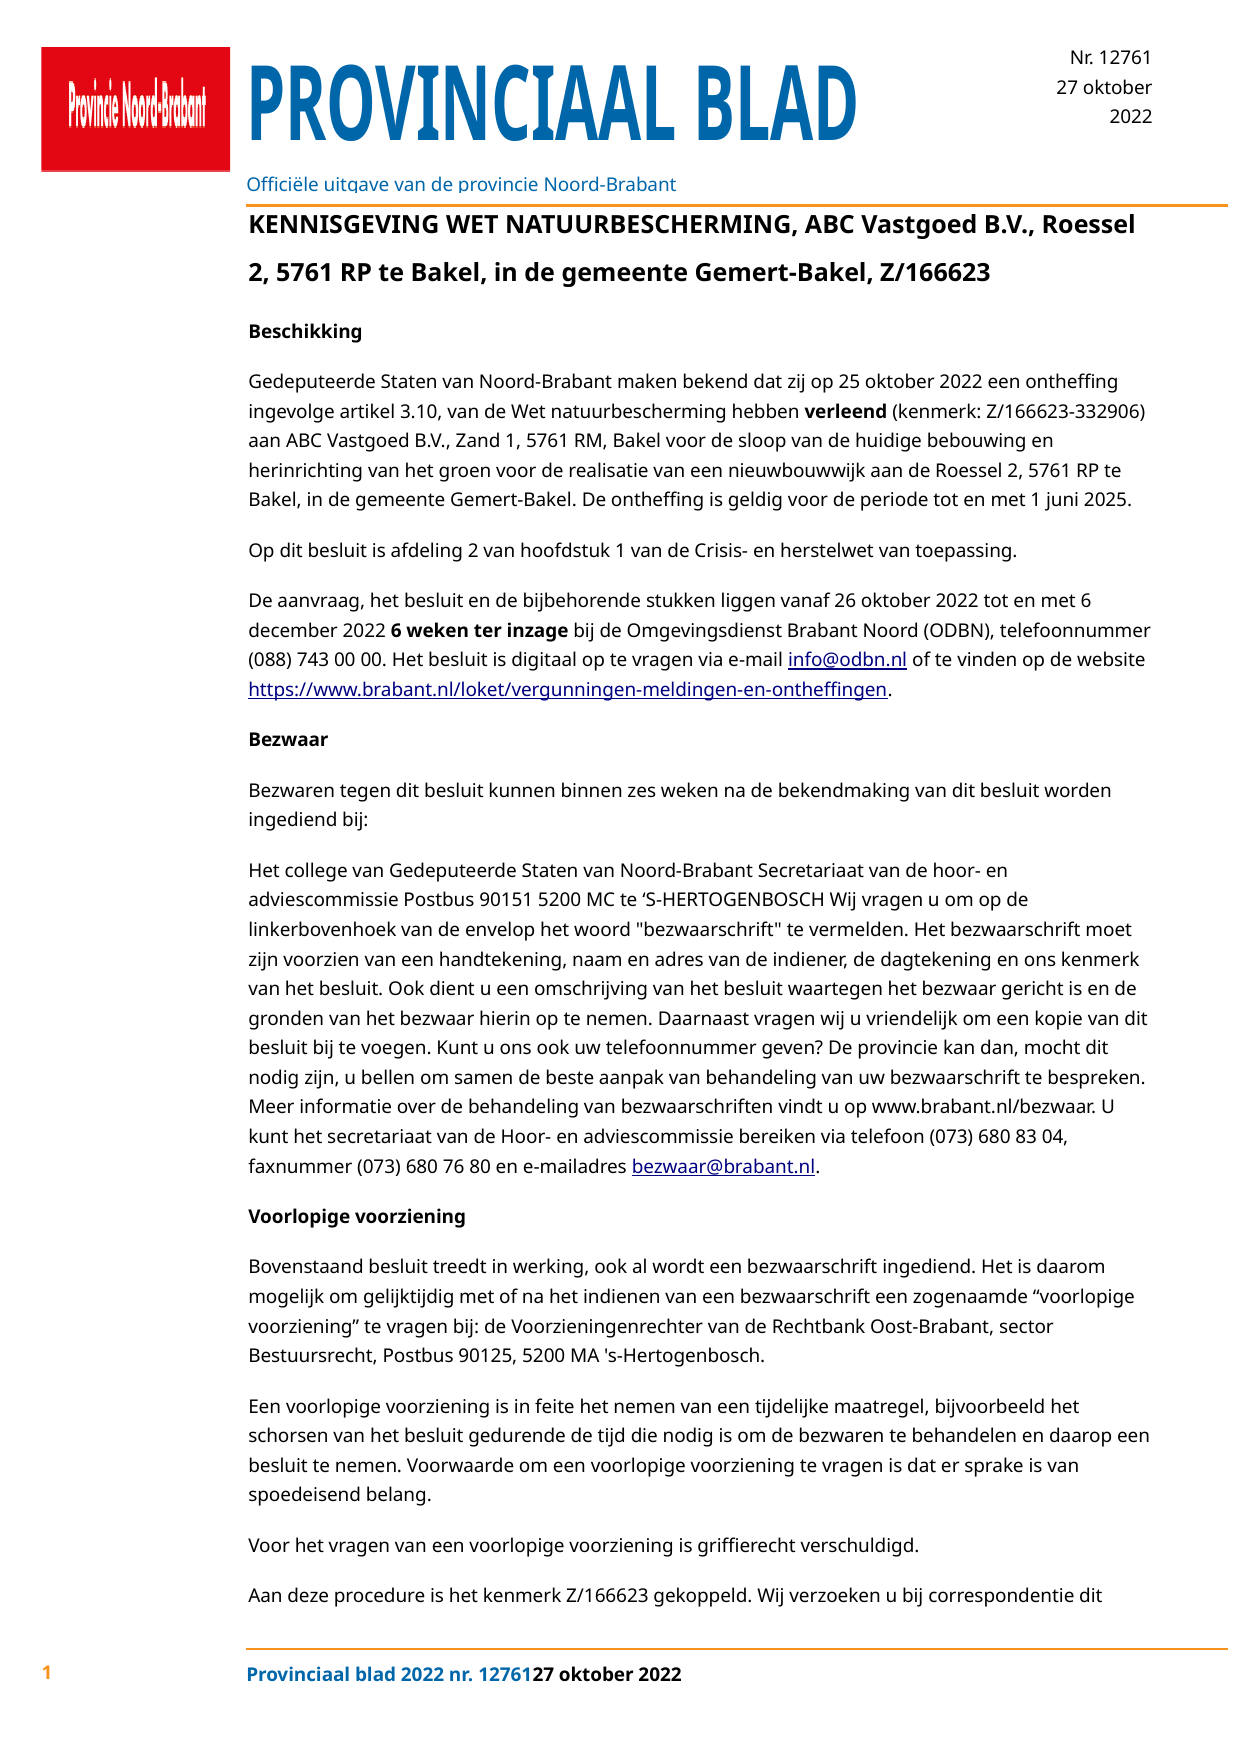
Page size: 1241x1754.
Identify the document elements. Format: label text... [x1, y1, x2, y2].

text Bezwaren tegen dit besluit kunnen binnen zes weken na de bekendmaking van dit besluit worden ingediend bij: [248, 777, 1152, 832]
text Voorlopige voorziening [248, 1203, 1152, 1229]
text Een voorlopige voorziening is in feite het nemen van een tijdelijke maatregel, bijvoorbeeld het schorsen van het besluit gedurende de tijd die nodig is om de bezwaren te behandelen en daarop een besluit te nemen. Voorwaarde om een voorlopige voorziening te vragen is dat er sprake is van spoedeisend belang. [248, 1393, 1152, 1507]
text Beschikking [248, 318, 1152, 344]
text Het college van Gedeputeerde Staten van Noord-Brabant Secretariaat van de hoor- en adviescommissie Postbus 90151 5200 MC te ‘S‑HERTOGENBOSCH Wij vragen u om op de linkerbovenhoek van de envelop het woord "bezwaarschrift" te vermelden. Het bezwaarschrift moet zijn voorzien van een handtekening, naam en adres van de indiener, de dagtekening en ons kenmerk van het besluit. Ook dient u een omschrijving van het besluit waartegen het bezwaar gericht is en de gronden van het bezwaar hierin op te nemen. Daarnaast vragen wij u vriendelijk om een kopie van dit besluit bij te voegen. Kunt u ons ook uw telefoonnummer geven? De provincie kan dan, mocht dit nodig zijn, u bellen om samen de beste aanpak van behandeling van uw bezwaarschrift te bespreken. Meer informatie over de behandeling van bezwaarschriften vindt u op www.brabant.nl/bezwaar. U kunt het secretariaat van de Hoor- en adviescommissie bereiken via telefoon (073) 680 83 04, faxnummer (073) 680 76 80 en e-mailadres bezwaar@brabant.nl. [248, 857, 1152, 1179]
text Bezwaar [248, 727, 1152, 752]
text Gedeputeerde Staten van Noord-Brabant maken bekend dat zij op 25 oktober 2022 een ontheffing ingevolge artikel 3.10, van de Wet natuurbescherming hebben verleend (kenmerk: Z/166623-332906) aan ABC Vastgoed B.V., Zand 1, 5761 RM, Bakel voor de sloop van de huidige bebouwing en herinrichting van het groen voor de realisatie van een nieuwbouwwijk aan de Roessel 2, 5761 RP te Bakel, in de gemeente Gemert-Bakel. De ontheffing is geldig voor de periode tot en met 1 juni 2025. [248, 368, 1152, 512]
text Aan deze procedure is het kenmerk Z/166623 gekoppeld. Wij verzoeken u bij correspondentie dit [248, 1582, 1152, 1608]
picture [41, 47, 231, 172]
text De aanvraag, het besluit en de bijbehorende stukken liggen vanaf 26 oktober 2022 tot en met 6 december 2022 6 weken ter inzage bij de Omgevingsdienst Brabant Noord (ODBN), telefoonnummer (088) 743 00 00. Het besluit is digitaal op te vragen via e-mail info@odbn.nl of te vinden op de website https://www.brabant.nl/loket/vergunningen-meldingen-en-ontheffingen. [248, 587, 1152, 702]
text Voor het vragen van een voorlopige voorziening is griffierecht verschuldigd. [248, 1532, 1152, 1558]
text Op dit besluit is afdeling 2 van hoofdstuk 1 van de Crisis- en herstelwet van toepassing. [248, 537, 1152, 563]
text KENNISGEVING WET NATUURBESCHERMING, ABC Vastgoed B.V., Roessel 2, 5761 RP te Bakel, in de gemeente Gemert-Bakel, Z/166623 [248, 207, 1152, 288]
text Bovenstaand besluit treedt in werking, ook al wordt een bezwaarschrift ingediend. Het is daarom mogelijk om gelijktijdig met of na het indienen van een bezwaarschrift een zogenaamde “voorlopige voorziening” te vragen bij: de Voorzieningenrechter van de Rechtbank Oost-Brabant, sector Bestuursrecht, Postbus 90125, 5200 MA 's-Hertogenbosch. [248, 1254, 1152, 1368]
